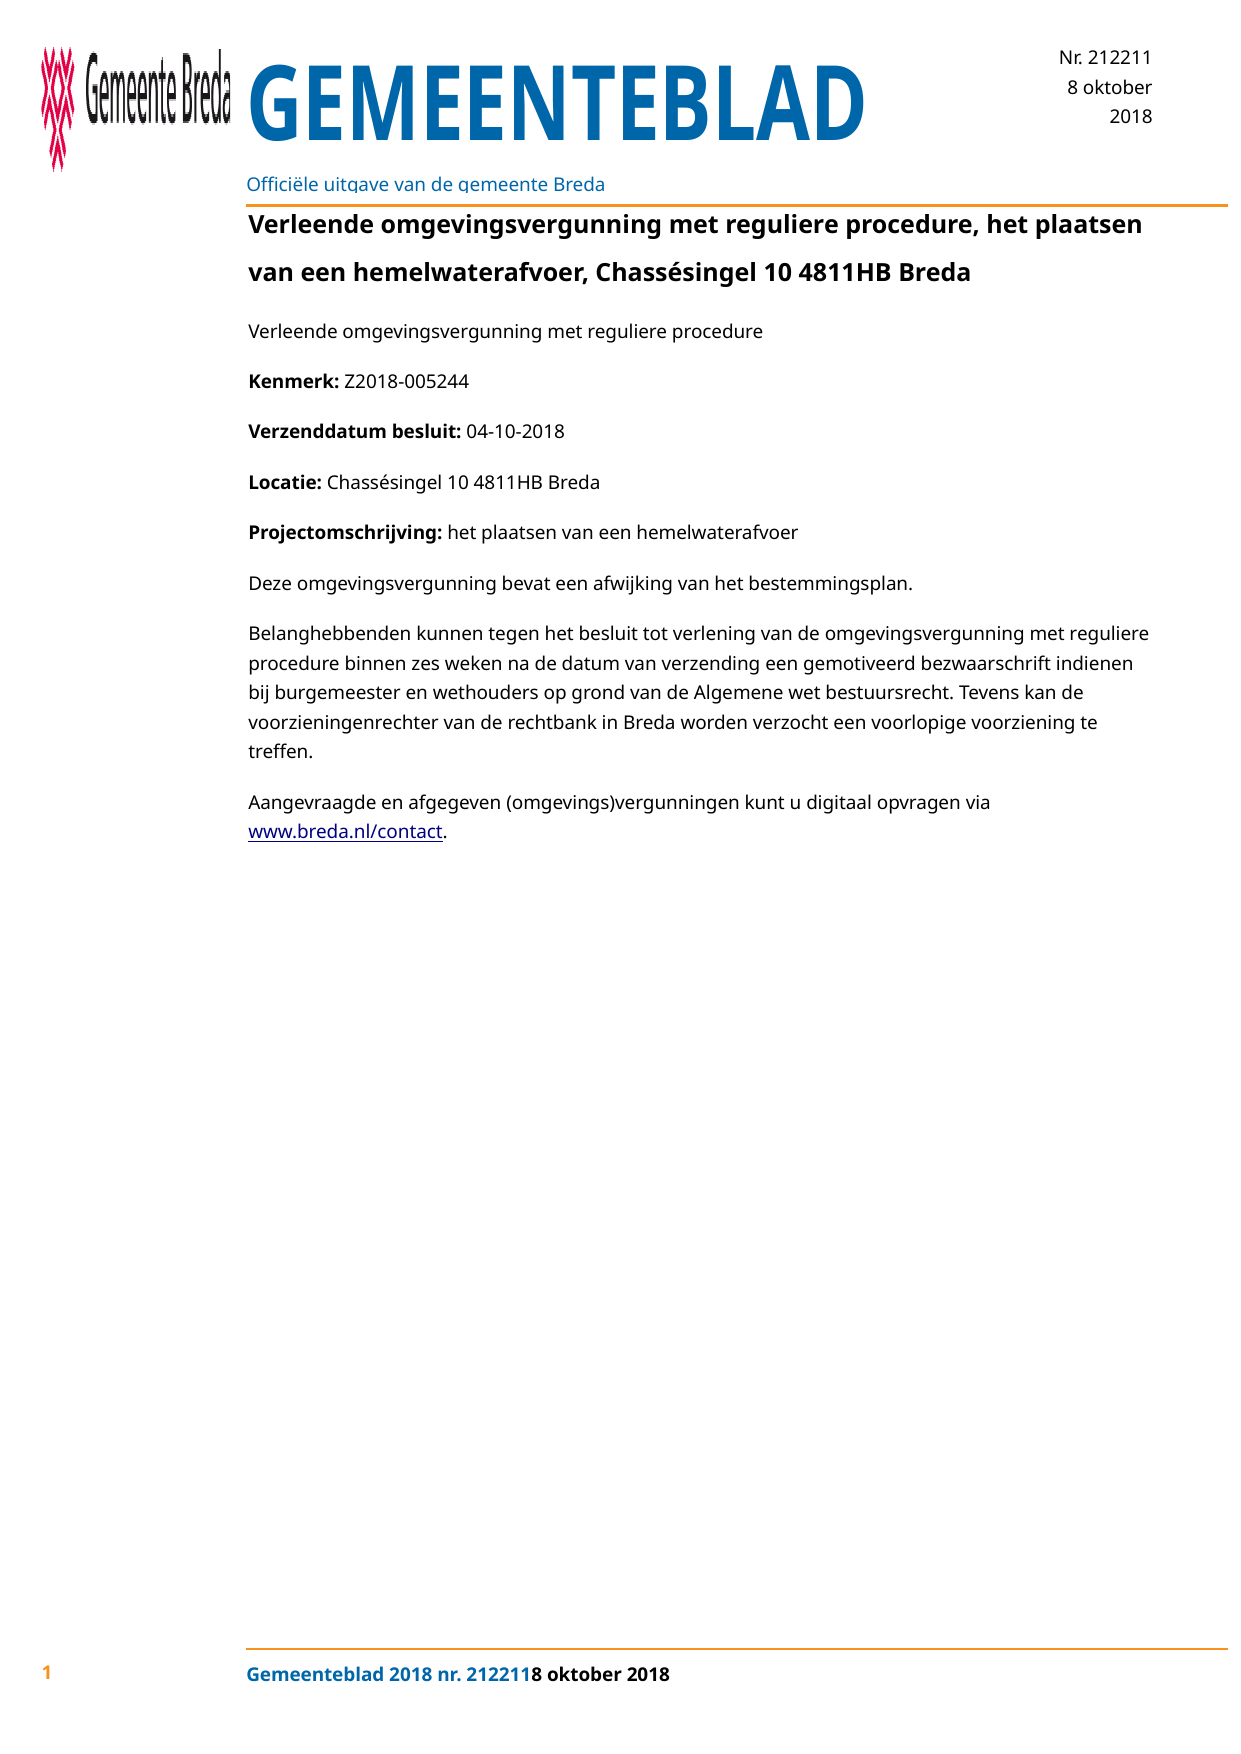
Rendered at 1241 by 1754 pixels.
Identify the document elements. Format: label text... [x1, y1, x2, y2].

text Projectomschrijving: het plaatsen van een hemelwaterafvoer [248, 519, 1152, 545]
text Locatie: Chassésingel 10 4811HB Breda [248, 469, 1152, 495]
text Verzenddatum besluit: 04-10-2018 [248, 419, 1152, 444]
picture [41, 47, 231, 172]
text Verleende omgevingsvergunning met reguliere procedure [248, 318, 1152, 344]
text Aangevraagde en afgegeven (omgevings)vergunningen kunt u digitaal opvragen via www.breda.nl/contact. [248, 789, 1152, 844]
text Verleende omgevingsvergunning met reguliere procedure, het plaatsen van een hemelwaterafvoer, Chassésingel 10 4811HB Breda [248, 207, 1152, 288]
text Kenmerk: Z2018-005244 [248, 368, 1152, 394]
text Deze omgevingsvergunning bevat een afwijking van het bestemmingsplan. [248, 570, 1152, 596]
text Belanghebbenden kunnen tegen het besluit tot verlening van de omgevingsvergunning met reguliere procedure binnen zes weken na de datum van verzending een gemotiveerd bezwaarschrift indienen bij burgemeester en wethouders op grond van de Algemene wet bestuursrecht. Tevens kan de voorzieningenrechter van de rechtbank in Breda worden verzocht een voorlopige voorziening te treffen. [248, 620, 1152, 764]
